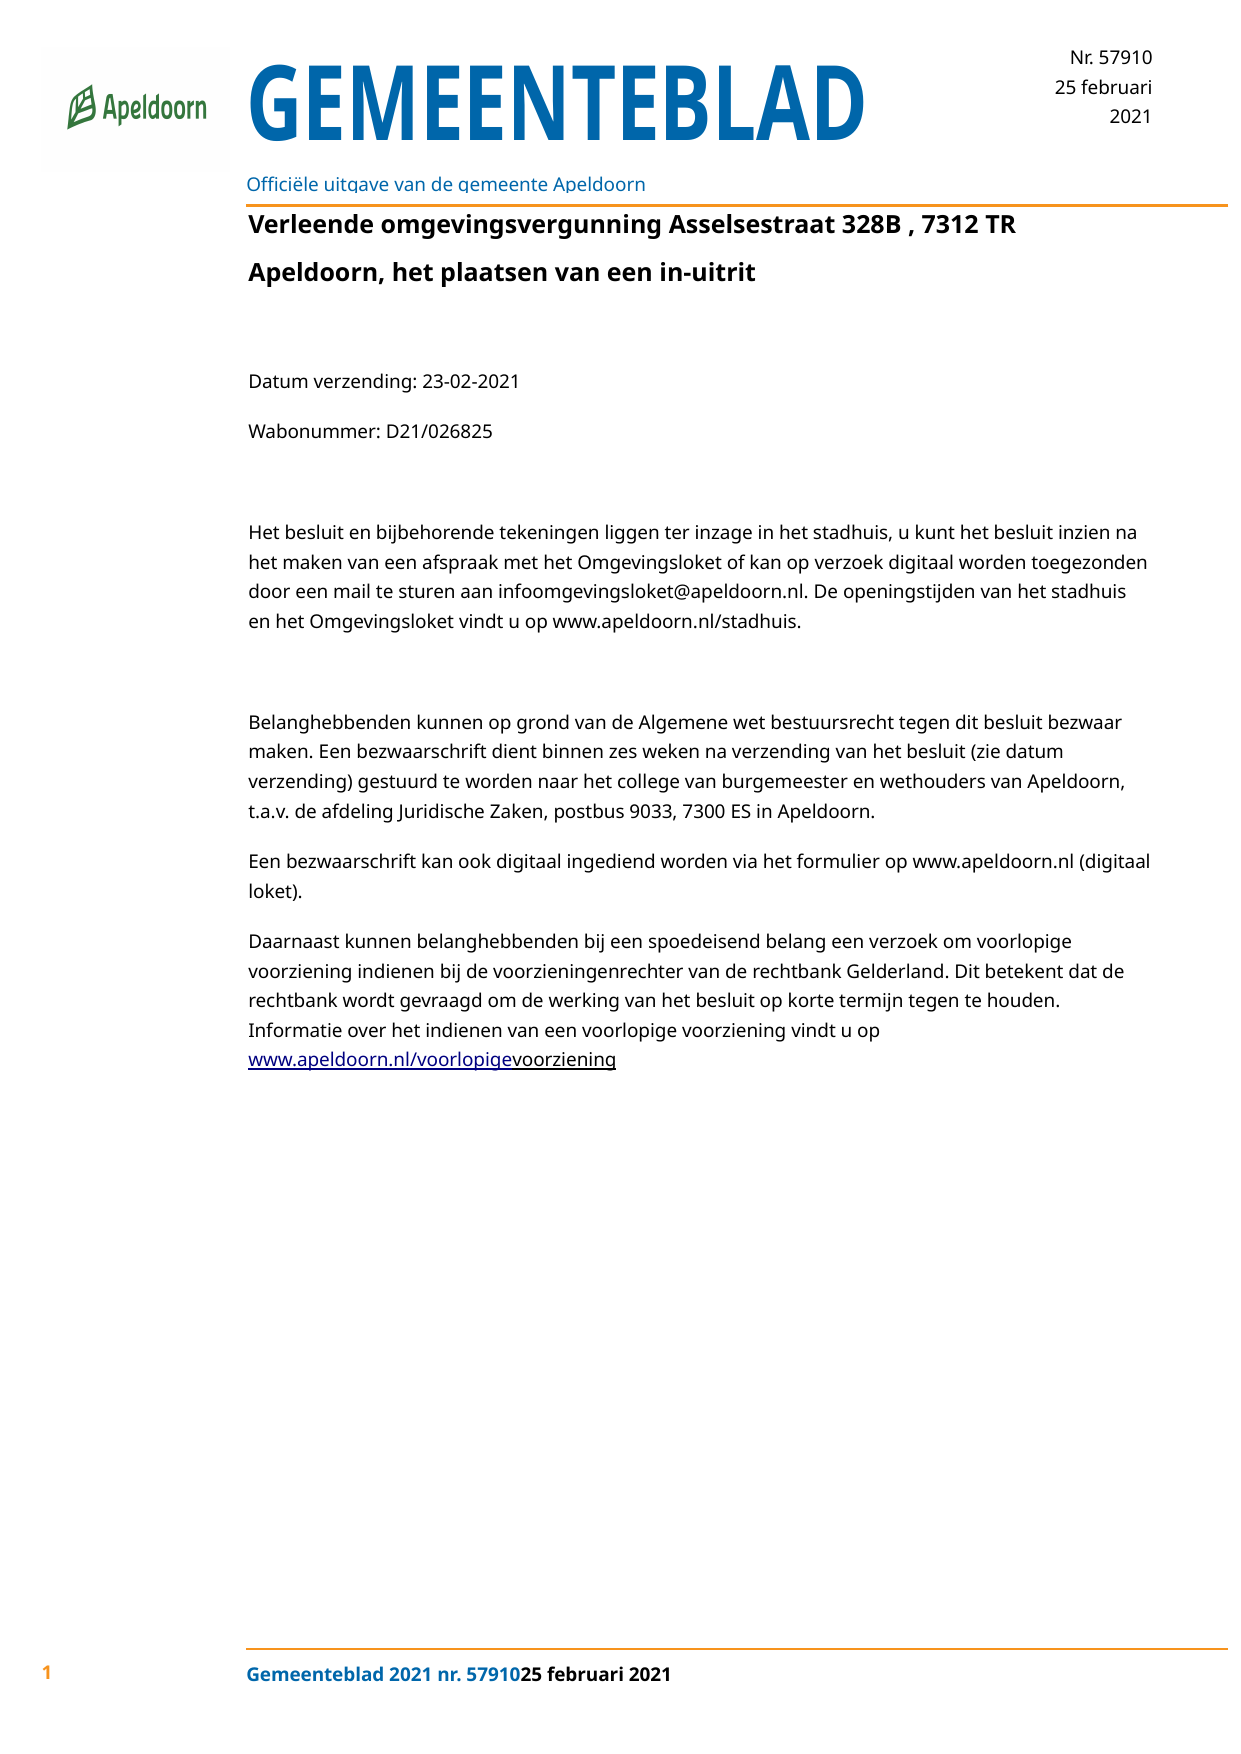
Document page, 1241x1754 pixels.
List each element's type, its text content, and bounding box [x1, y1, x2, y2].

text Een bezwaarschrift kan ook digitaal ingediend worden via het formulier op www.apeldoorn.nl (digitaal loket). [248, 848, 1152, 904]
text Belanghebbenden kunnen op grond van de Algemene wet bestuursrecht tegen dit besluit bezwaar maken. Een bezwaarschrift dient binnen zes weken na verzending van het besluit (zie datum verzending) gestuurd te worden naar het college van burgemeester en wethouders van Apeldoorn, t.a.v. de afdeling Juridische Zaken, postbus 9033, 7300 ES in Apeldoorn. [248, 709, 1152, 824]
text Datum verzending: 23-02-2021 [248, 368, 1152, 394]
picture [41, 47, 231, 172]
text Verleende omgevingsvergunning Asselsestraat 328B , 7312 TR Apeldoorn, het plaatsen van een in-uitrit [248, 207, 1152, 288]
text Daarnaast kunnen belanghebbenden bij een spoedeisend belang een verzoek om voorlopige voorziening indienen bij de voorzieningenrechter van de rechtbank Gelderland. Dit betekent dat de rechtbank wordt gevraagd om de werking van het besluit op korte termijn tegen te houden. Informatie over het indienen van een voorlopige voorziening vindt u op www.apeldoorn.nl/voorlopigevoorziening [248, 928, 1152, 1072]
text Het besluit en bijbehorende tekeningen liggen ter inzage in het stadhuis, u kunt het besluit inzien na het maken van een afspraak met het Omgevingsloket of kan op verzoek digitaal worden toegezonden door een mail te sturen aan infoomgevingsloket@apeldoorn.nl. De openingstijden van het stadhuis en het Omgevingsloket vindt u op www.apeldoorn.nl/stadhuis. [248, 519, 1152, 634]
text Wabonummer: D21/026825 [248, 419, 1152, 444]
